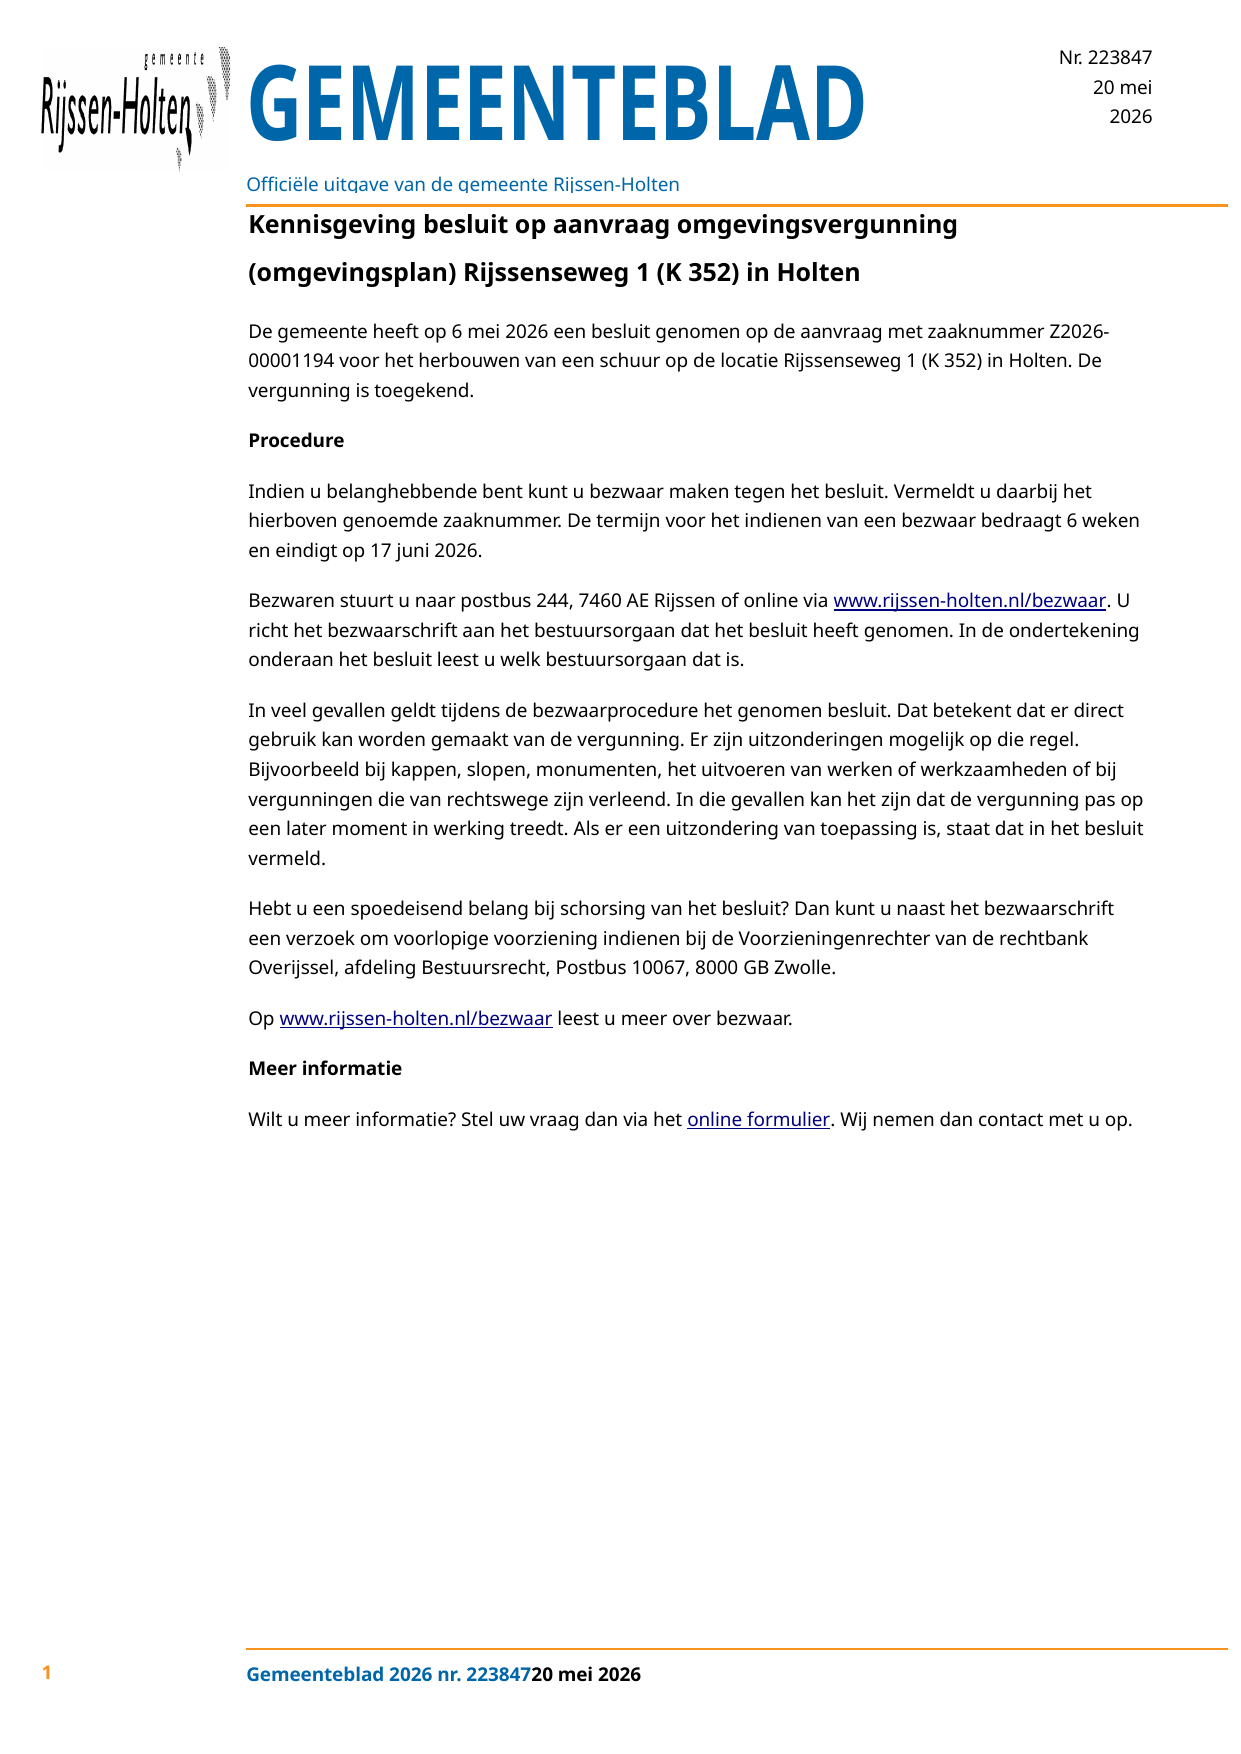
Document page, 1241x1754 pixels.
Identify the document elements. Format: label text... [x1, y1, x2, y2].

text Wilt u meer informatie? Stel uw vraag dan via het online formulier. Wij nemen dan contact met u op. [248, 1106, 1152, 1132]
text Procedure [248, 427, 1152, 453]
text Indien u belanghebbende bent kunt u bezwaar maken tegen het besluit. Vermeldt u daarbij het hierboven genoemde zaaknummer. De termijn voor het indienen van een bezwaar bedraagt 6 weken en eindigt op 17 juni 2026. [248, 478, 1152, 563]
text In veel gevallen geldt tijdens de bezwaarprocedure het genomen besluit. Dat betekent dat er direct gebruik kan worden gemaakt van de vergunning. Er zijn uitzonderingen mogelijk op die regel. Bijvoorbeeld bij kappen, slopen, monumenten, het uitvoeren van werken of werkzaamheden of bij vergunningen die van rechtswege zijn verleend. In die gevallen kan het zijn dat de vergunning pas op een later moment in werking treedt. Als er een uitzondering van toepassing is, staat dat in het besluit vermeld. [248, 697, 1152, 871]
text Hebt u een spoedeisend belang bij schorsing van het besluit? Dan kunt u naast het bezwaarschrift een verzoek om voorlopige voorziening indienen bij de Voorzieningenrechter van de rechtbank Overijssel, afdeling Bestuursrecht, Postbus 10067, 8000 GB Zwolle. [248, 895, 1152, 980]
picture [41, 47, 231, 172]
text Bezwaren stuurt u naar postbus 244, 7460 AE Rijssen of online via www.rijssen-holten.nl/bezwaar. U richt het bezwaarschrift aan het bestuursorgaan dat het besluit heeft genomen. In de ondertekening onderaan het besluit leest u welk bestuursorgaan dat is. [248, 587, 1152, 672]
text Op www.rijssen-holten.nl/bezwaar leest u meer over bezwaar. [248, 1005, 1152, 1031]
text Kennisgeving besluit op aanvraag omgevingsvergunning (omgevingsplan) Rijssenseweg 1 (K 352) in Holten [248, 207, 1152, 288]
text De gemeente heeft op 6 mei 2026 een besluit genomen op de aanvraag met zaaknummer Z2026-00001194 voor het herbouwen van een schuur op de locatie Rijssenseweg 1 (K 352) in Holten. De vergunning is toegekend. [248, 318, 1152, 403]
text Meer informatie [248, 1055, 1152, 1081]
